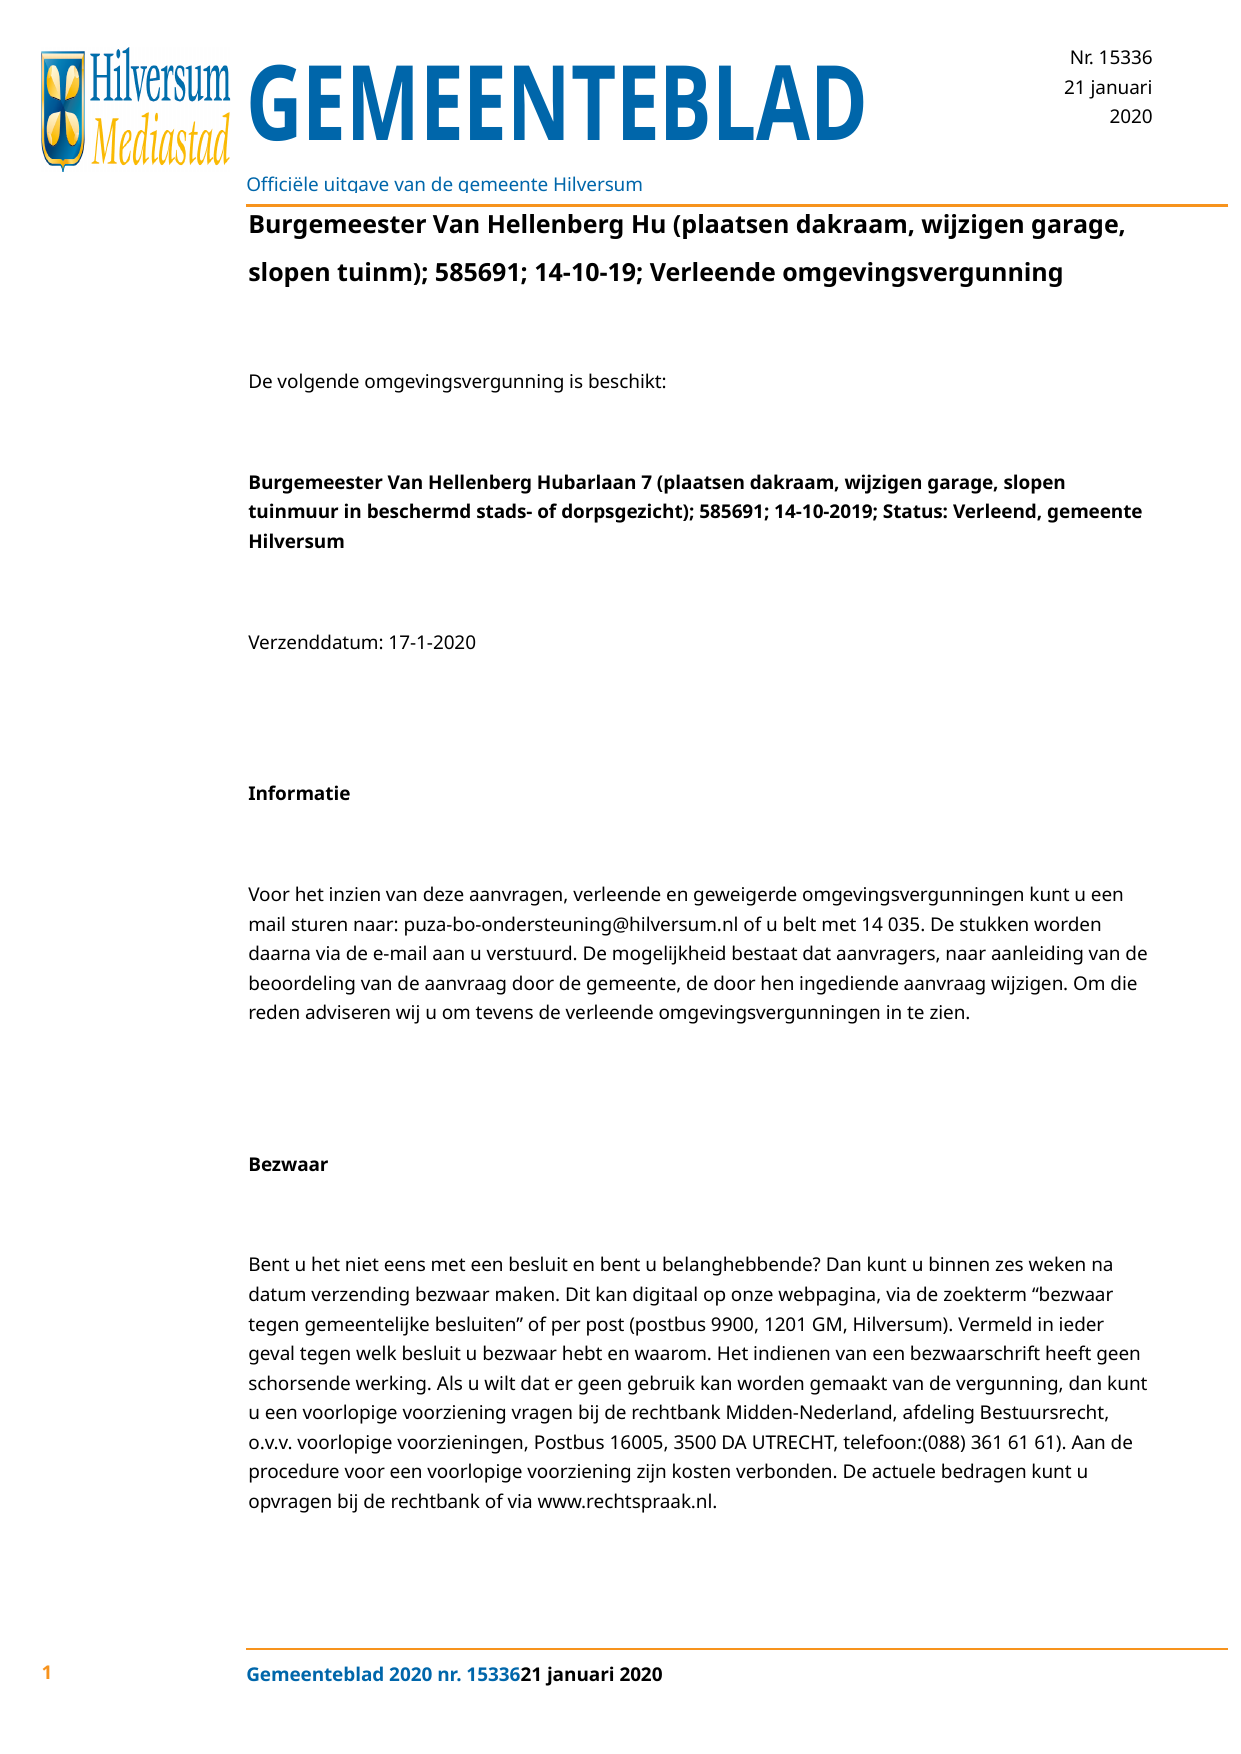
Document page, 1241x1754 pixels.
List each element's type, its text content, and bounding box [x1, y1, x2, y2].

text Burgemeester Van Hellenberg Hubarlaan 7 (plaatsen dakraam, wijzigen garage, slopen tuinmuur in beschermd stads- of dorpsgezicht); 585691; 14-10-2019; Status: Verleend, gemeente Hilversum [248, 469, 1152, 554]
text Bent u het niet eens met een besluit en bent u belanghebbende? Dan kunt u binnen zes weken na datum verzending bezwaar maken. Dit kan digitaal op onze webpagina, via de zoekterm “bezwaar tegen gemeentelijke besluiten” of per post (postbus 9900, 1201 GM, Hilversum). Vermeld in ieder geval tegen welk besluit u bezwaar hebt en waarom. Het indienen van een bezwaarschrift heeft geen schorsende werking. Als u wilt dat er geen gebruik kan worden gemaakt van de vergunning, dan kunt u een voorlopige voorziening vragen bij de rechtbank Midden-Nederland, afdeling Bestuursrecht, o.v.v. voorlopige voorzieningen, Postbus 16005, 3500 DA UTRECHT, telefoon:(088) 361 61 61). Aan de procedure voor een voorlopige voorziening zijn kosten verbonden. De actuele bedragen kunt u opvragen bij de rechtbank of via www.rechtspraak.nl. [248, 1252, 1152, 1514]
text Verzenddatum: 17-1-2020 [248, 629, 1152, 655]
text Voor het inzien van deze aanvragen, verleende en geweigerde omgevingsvergunningen kunt u een mail sturen naar: puza-bo-ondersteuning@hilversum.nl of u belt met 14 035. De stukken worden daarna via de e-mail aan u verstuurd. De mogelijkheid bestaat dat aanvragers, naar aanleiding van de beoordeling van de aanvraag door de gemeente, de door hen ingediende aanvraag wijzigen. Om die reden adviseren wij u om tevens de verleende omgevingsvergunningen in te zien. [248, 881, 1152, 1025]
text Bezwaar [248, 1151, 1152, 1177]
picture [41, 47, 231, 172]
text Informatie [248, 780, 1152, 806]
text De volgende omgevingsvergunning is beschikt: [248, 368, 1152, 394]
text Burgemeester Van Hellenberg Hu (plaatsen dakraam, wijzigen garage, slopen tuinm); 585691; 14-10-19; Verleende omgevingsvergunning [248, 207, 1152, 288]
